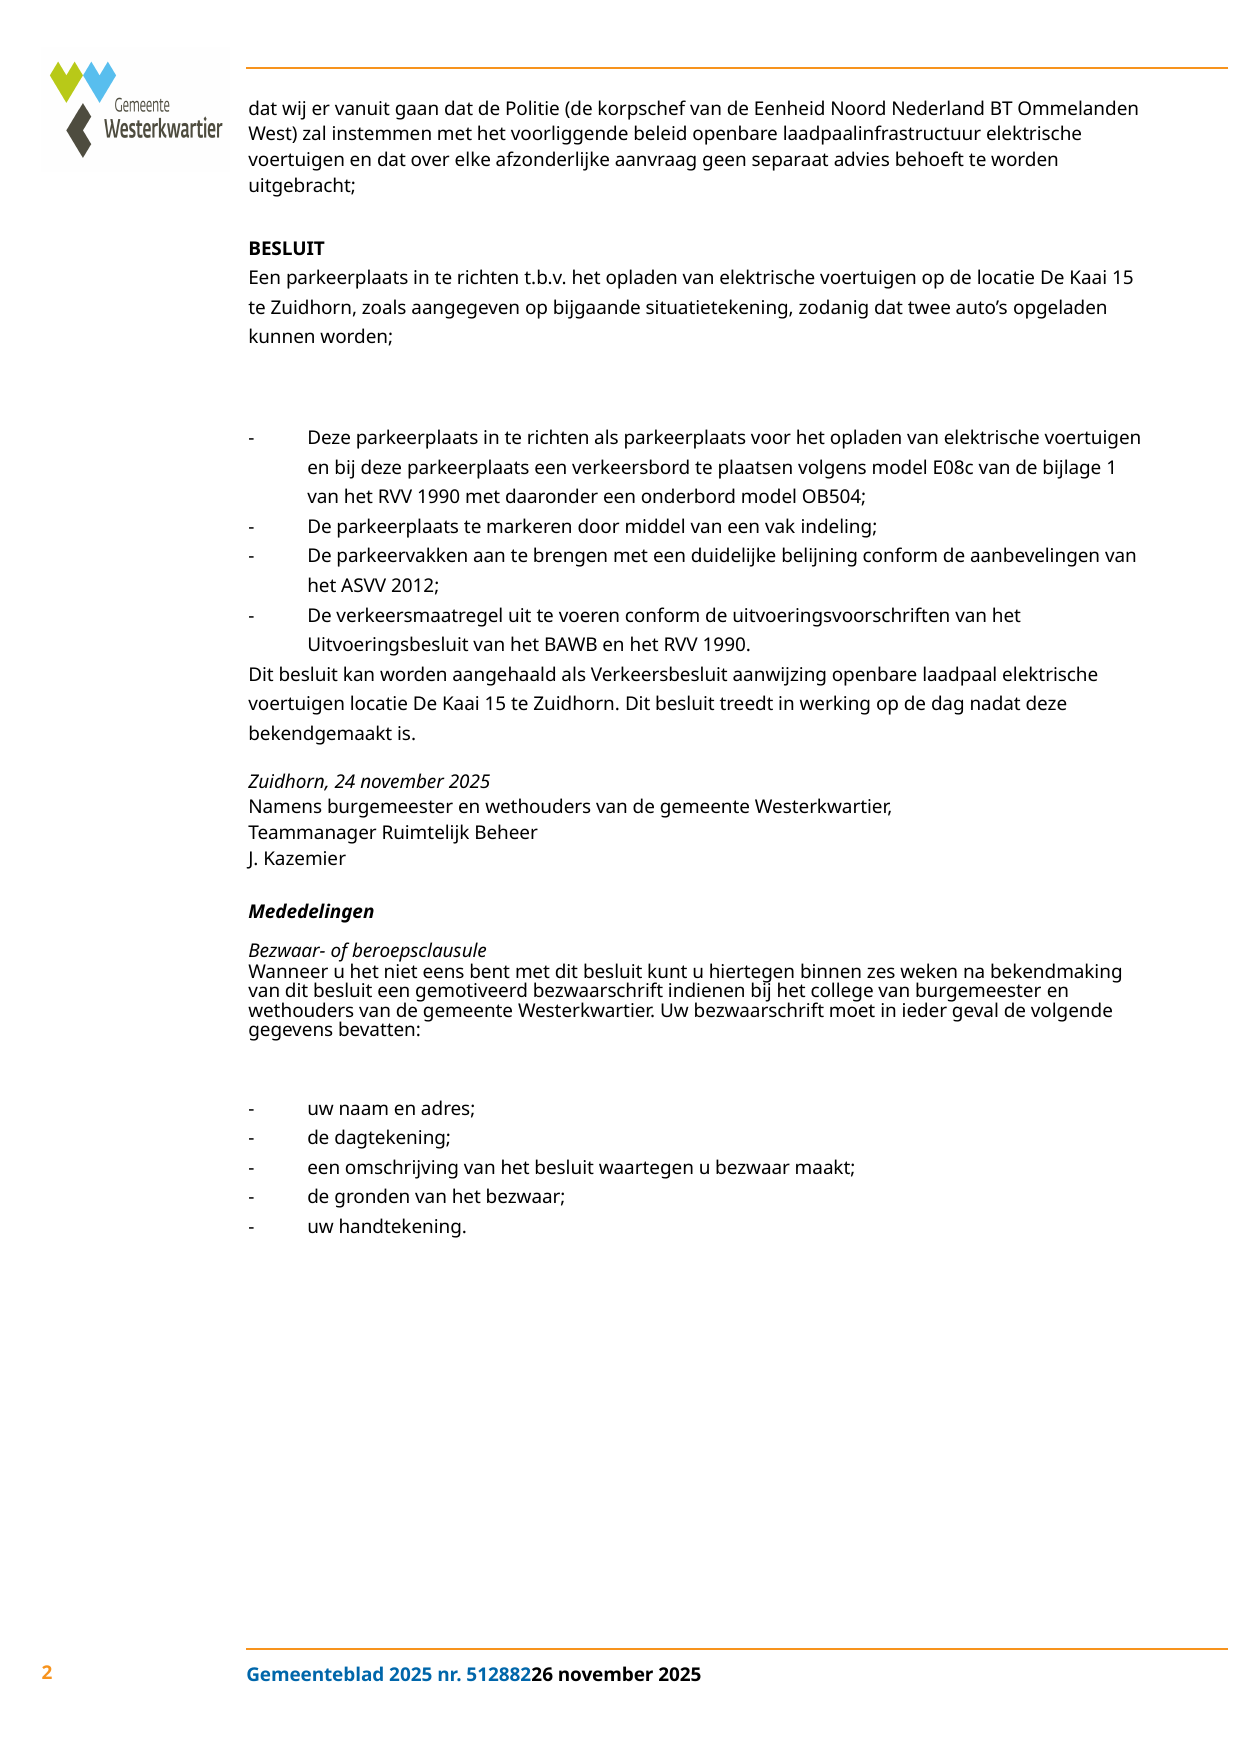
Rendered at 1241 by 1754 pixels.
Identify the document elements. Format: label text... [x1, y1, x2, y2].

list een omschrijving van het besluit waartegen u bezwaar maakt; [248, 1154, 1152, 1180]
list De parkeervakken aan te brengen met een duidelijke belijning conform de aanbevelingen van het ASVV 2012; [248, 543, 1152, 598]
text Een parkeerplaats in te richten t.b.v. het opladen van elektrische voertuigen op de locatie De Kaai 15 te Zuidhorn, zoals aangegeven op bijgaande situatietekening, zodanig dat twee auto’s opgeladen kunnen worden; [248, 264, 1152, 349]
list uw naam en adres; [248, 1095, 1152, 1121]
text Dit besluit kan worden aangehaald als Verkeersbesluit aanwijzing openbare laadpaal elektrische voertuigen locatie De Kaai 15 te Zuidhorn. Dit besluit treedt in werking op de dag nadat deze bekendgemaakt is. [248, 661, 1152, 746]
list Deze parkeerplaats in te richten als parkeerplaats voor het opladen van elektrische voertuigen en bij deze parkeerplaats een verkeersbord te plaatsen volgens model E08c van de bijlage 1 van het RVV 1990 met daaronder een onderbord model OB504; [248, 424, 1152, 509]
list uw handtekening. [248, 1213, 1152, 1239]
text Namens burgemeester en wethouders van de gemeente Westerkwartier, [248, 794, 1152, 819]
list De parkeerplaats te markeren door middel van een vak indeling; [248, 513, 1152, 539]
list de gronden van het bezwaar; [248, 1183, 1152, 1209]
text Teammanager Ruimtelijk Beheer [248, 819, 1152, 845]
text dat wij er vanuit gaan dat de Politie (de korpschef van de Eenheid Noord Nederland BT Ommelanden West) zal instemmen met het voorliggende beleid openbare laadpaalinfrastructuur elektrische voertuigen en dat over elke afzonderlijke aanvraag geen separaat advies behoeft te worden uitgebracht; [248, 95, 1152, 198]
list De verkeersmaatregel uit te voeren conform de uitvoeringsvoorschriften van het Uitvoeringsbesluit van het BAWB en het RVV 1990. [248, 602, 1152, 657]
text Zuidhorn, 24 november 2025 [248, 768, 1152, 794]
list de dagtekening; [248, 1124, 1152, 1150]
text Bezwaar- of beroepsclausule [248, 937, 1152, 963]
text Mededelingen [248, 898, 1152, 924]
text BESLUIT [248, 235, 1152, 260]
text J. Kazemier [248, 845, 1152, 871]
picture [41, 47, 231, 172]
text Wanneer u het niet eens bent met dit besluit kunt u hiertegen binnen zes weken na bekendmaking van dit besluit een gemotiveerd bezwaarschrift indienen bij het college van burgemeester en wethouders van de gemeente Westerkwartier. Uw bezwaarschrift moet in ieder geval de volgende gegevens bevatten: [248, 963, 1152, 1040]
